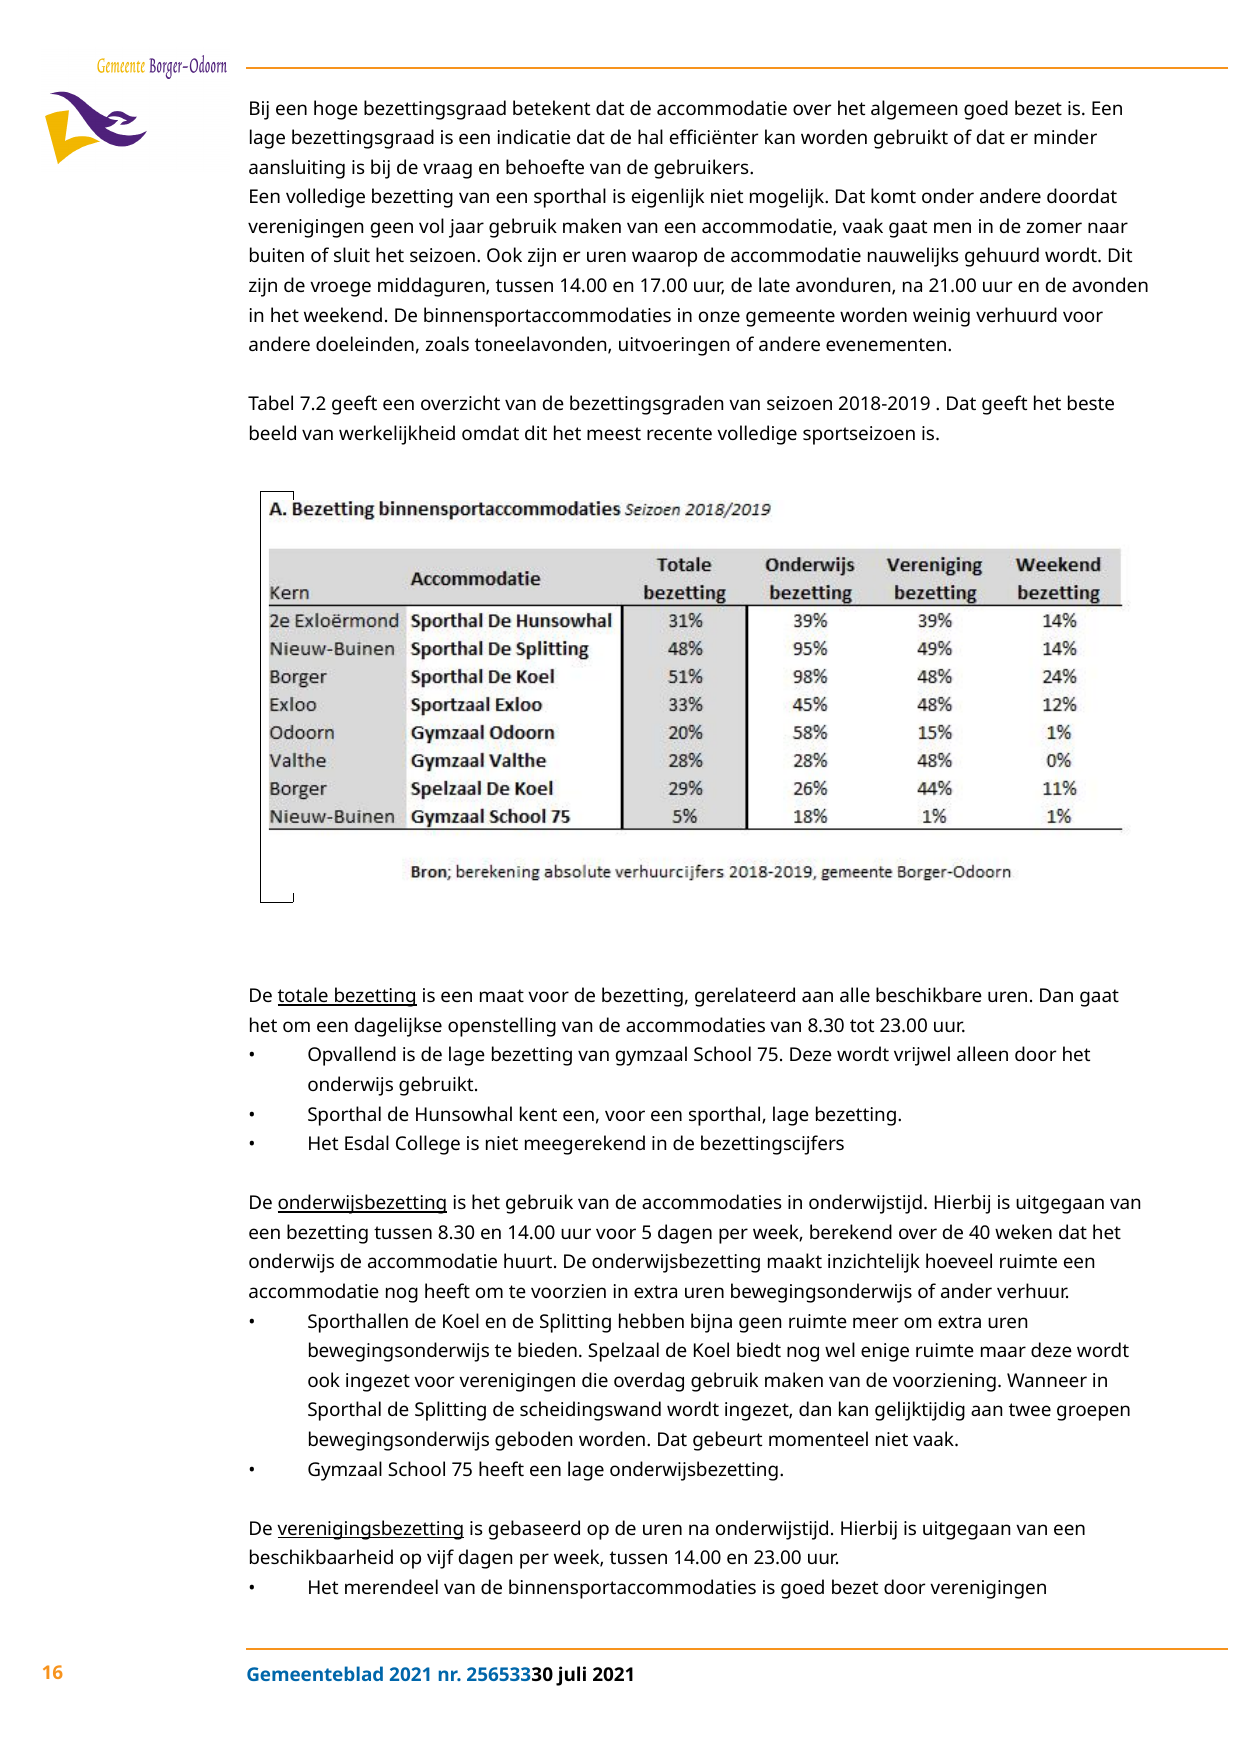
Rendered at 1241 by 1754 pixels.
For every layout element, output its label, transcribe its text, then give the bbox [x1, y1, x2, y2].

picture [268, 500, 1134, 893]
list Gymzaal School 75 heeft een lage onderwijsbezetting. [248, 1456, 1152, 1481]
text De verenigingsbezetting is gebaseerd op de uren na onderwijstijd. Hierbij is uitgegaan van een beschikbaarheid op vijf dagen per week, tussen 14.00 en 23.00 uur. [248, 1515, 1152, 1570]
list Opvallend is de lage bezetting van gymzaal School 75. Deze wordt vrijwel alleen door het onderwijs gebruikt. [248, 1042, 1152, 1097]
picture [41, 47, 231, 172]
list Sporthal de Hunsowhal kent een, voor een sporthal, lage bezetting. [248, 1101, 1152, 1126]
list Het Esdal College is niet meegerekend in de bezettingscijfers [248, 1130, 1152, 1156]
text Een volledige bezetting van een sporthal is eigenlijk niet mogelijk. Dat komt onder andere doordat verenigingen geen vol jaar gebruik maken van een accommodatie, vaak gaat men in de zomer naar buiten of sluit het seizoen. Ook zijn er uren waarop de accommodatie nauwelijks gehuurd wordt. Dit zijn de vroege middaguren, tussen 14.00 en 17.00 uur, de late avonduren, na 21.00 uur en de avonden in het weekend. De binnensportaccommodaties in onze gemeente worden weinig verhuurd voor andere doeleinden, zoals toneelavonden, uitvoeringen of andere evenementen. [248, 183, 1152, 357]
list Het merendeel van de binnensportaccommodaties is goed bezet door verenigingen [248, 1574, 1152, 1600]
text De onderwijsbezetting is het gebruik van de accommodaties in onderwijstijd. Hierbij is uitgegaan van een bezetting tussen 8.30 en 14.00 uur voor 5 dagen per week, berekend over de 40 weken dat het onderwijs de accommodatie huurt. De onderwijsbezetting maakt inzichtelijk hoeveel ruimte een accommodatie nog heeft om te voorzien in extra uren bewegingsonderwijs of ander verhuur. [248, 1189, 1152, 1304]
text De totale bezetting is een maat voor de bezetting, gerelateerd aan alle beschikbare uren. Dan gaat het om een dagelijkse openstelling van de accommodaties van 8.30 tot 23.00 uur. [248, 982, 1152, 1038]
list Sporthallen de Koel en de Splitting hebben bijna geen ruimte meer om extra uren bewegingsonderwijs te bieden. Spelzaal de Koel biedt nog wel enige ruimte maar deze wordt ook ingezet voor verenigingen die overdag gebruik maken van de voorziening. Wanneer in Sporthal de Splitting de scheidingswand wordt ingezet, dan kan gelijktijdig aan twee groepen bewegingsonderwijs geboden worden. Dat gebeurt momenteel niet vaak. [248, 1308, 1152, 1452]
text Bij een hoge bezettingsgraad betekent dat de accommodatie over het algemeen goed bezet is. Een lage bezettingsgraad is een indicatie dat de hal efficiënter kan worden gebruikt of dat er minder aansluiting is bij de vraag en behoefte van de gebruikers. [248, 95, 1152, 180]
text Tabel 7.2 geeft een overzicht van de bezettingsgraden van seizoen 2018-2019 . Dat geeft het beste beeld van werkelijkheid omdat dit het meest recente volledige sportseizoen is. [248, 391, 1152, 446]
